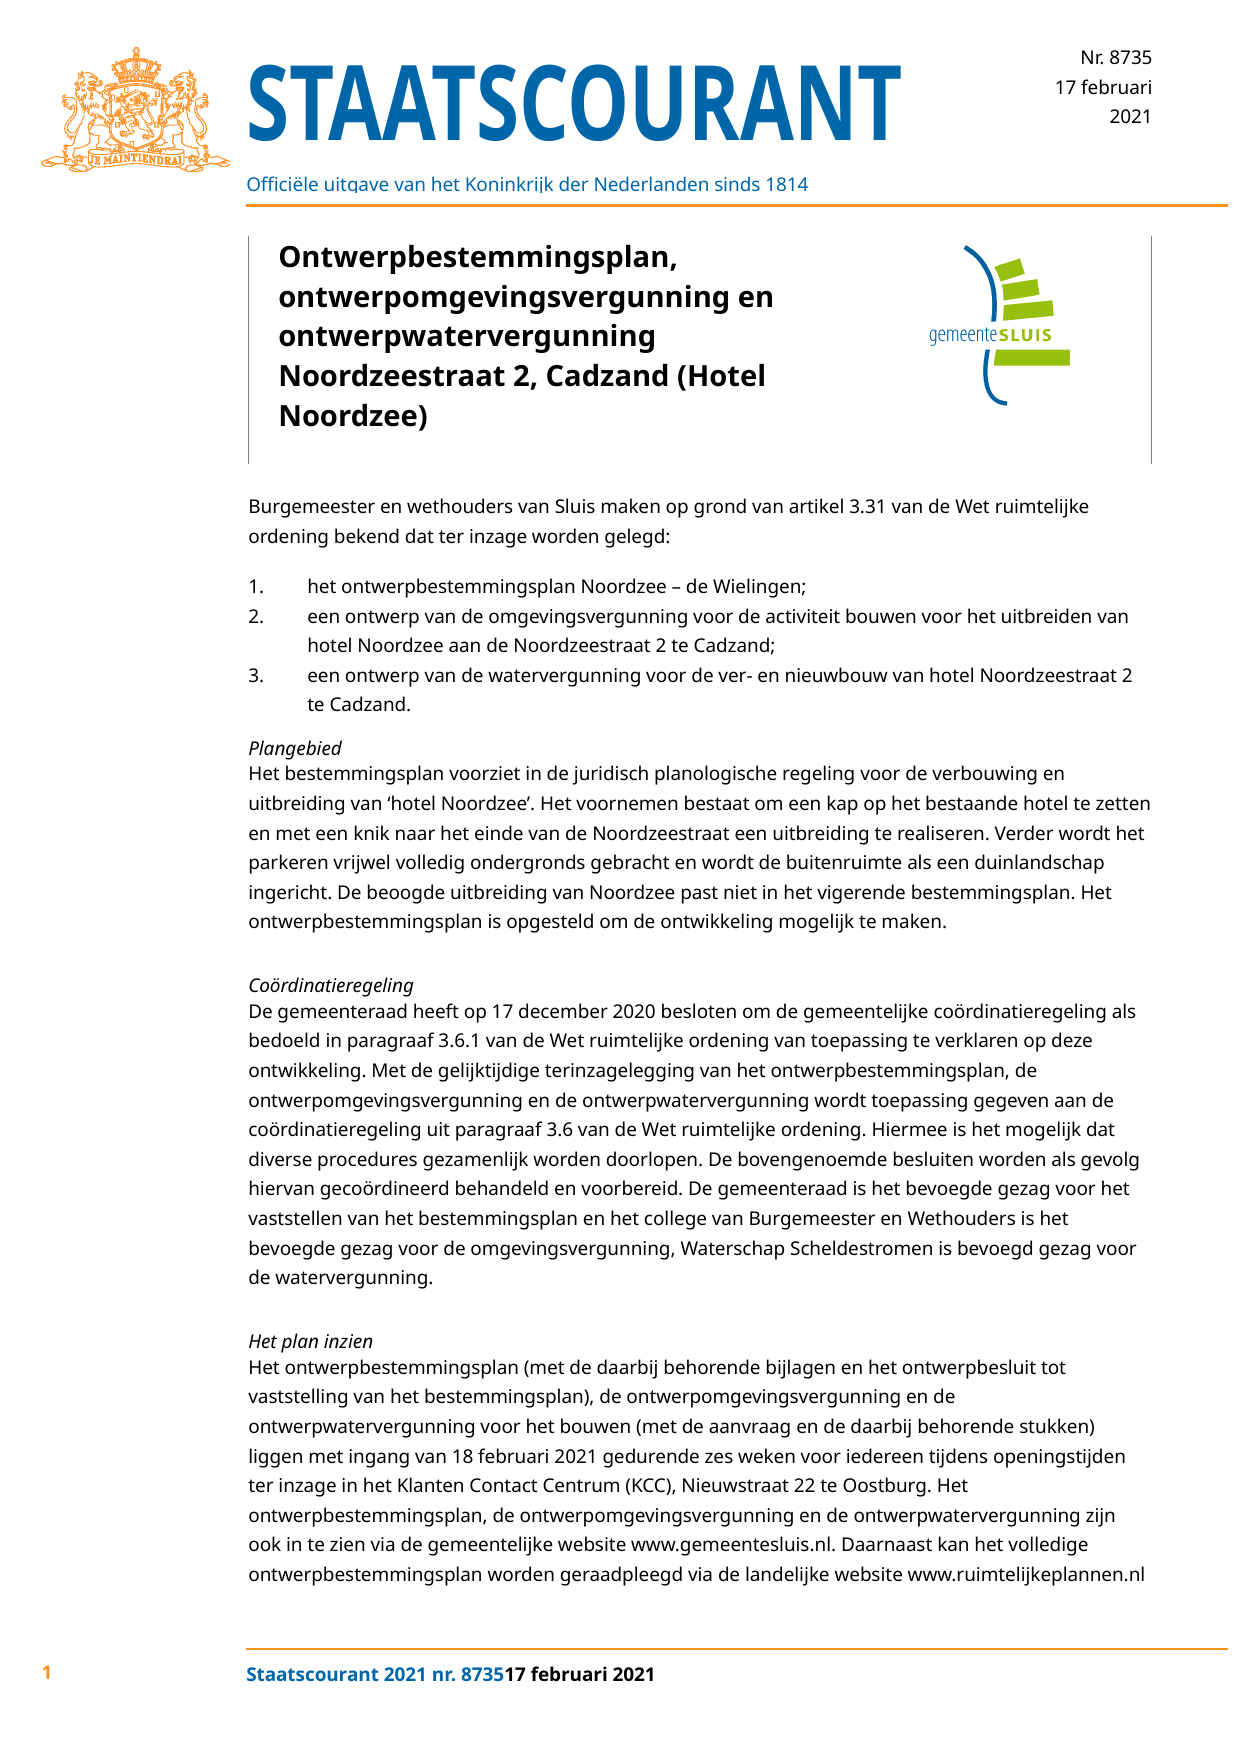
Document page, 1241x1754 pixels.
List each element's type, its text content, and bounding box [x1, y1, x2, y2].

text De gemeenteraad heeft op 17 december 2020 besloten om de gemeentelijke coördinatieregeling als bedoeld in paragraaf 3.6.1 van de Wet ruimtelijke ordening van toepassing te verklaren op deze ontwikkeling. Met de gelijktijdige terinzagelegging van het ontwerpbestemmingsplan, de ontwerpomgevingsvergunning en de ontwerpwatervergunning wordt toepassing gegeven aan de coördinatieregeling uit paragraaf 3.6 van de Wet ruimtelijke ordening. Hiermee is het mogelijk dat diverse procedures gezamenlijk worden doorlopen. De bovengenoemde besluiten worden als gevolg hiervan gecoördineerd behandeld en voorbereid. De gemeenteraad is het bevoegde gezag voor het vaststellen van het bestemmingsplan en het college van Burgemeester en Wethouders is het bevoegde gezag voor de omgevingsvergunning, Waterschap Scheldestromen is bevoegd gezag voor de watervergunning. [248, 998, 1152, 1290]
table_header [1090, 236, 1151, 413]
text Het plan inzien [248, 1328, 1152, 1354]
list het ontwerpbestemmingsplan Noordzee – de Wielingen; [248, 573, 1152, 599]
picture [41, 47, 231, 172]
table_header [850, 414, 1151, 464]
text Het ontwerpbestemmingsplan (met de daarbij behorende bijlagen en het ontwerpbesluit tot vaststelling van het bestemmingsplan), de ontwerpomgevingsvergunning en de ontwerpwatervergunning voor het bouwen (met de aanvraag en de daarbij behorende stukken) liggen met ingang van 18 februari 2021 gedurende zes weken voor iedereen tijdens openingstijden ter inzage in het Klanten Contact Centrum (KCC), Nieuwstraat 22 te Oostburg. Het ontwerpbestemmingsplan, de ontwerpomgevingsvergunning en de ontwerpwatervergunning zijn ook in te zien via de gemeentelijke website www.gemeentesluis.nl. Daarnaast kan het volledige ontwerpbestemmingsplan worden geraadpleegd via de landelijke website www.ruimtelijkeplannen.nl [248, 1354, 1152, 1587]
text Burgemeester en wethouders van Sluis maken op grond van artikel 3.31 van de Wet ruimtelijke ordening bekend dat ter inzage worden gelegd: [248, 493, 1152, 549]
text Coördinatieregeling [248, 972, 1152, 998]
text Het bestemmingsplan voorziet in de juridisch planologische regeling voor de verbouwing en uitbreiding van ‘hotel Noordzee’. Het voornemen bestaat om een kap op het bestaande hotel te zetten en met een knik naar het einde van de Noordzeestraat een uitbreiding te realiseren. Verder wordt het parkeren vrijwel volledig ondergronds gebracht en wordt de buitenruimte als een duinlandschap ingericht. De beoogde uitbreiding van Noordzee past niet in het vigerende bestemmingsplan. Het ontwerpbestemmingsplan is opgesteld om de ontwikkeling mogelijk te maken. [248, 761, 1152, 934]
table_header [850, 236, 912, 413]
list een ontwerp van de omgevingsvergunning voor de activiteit bouwen voor het uitbreiden van hotel Noordzee aan de Noordzeestraat 2 te Cadzand; [248, 603, 1152, 658]
table_header Ontwerpbestemmingsplan, ontwerpomgevingsvergunning en ontwerpwatervergunning Noordzeestraat 2, Cadzand (Hotel Noordzee) [249, 236, 850, 464]
picture [912, 236, 1090, 414]
text Plangebied [248, 735, 1152, 761]
list een ontwerp van de watervergunning voor de ver- en nieuwbouw van hotel Noordzeestraat 2 te Cadzand. [248, 662, 1152, 717]
